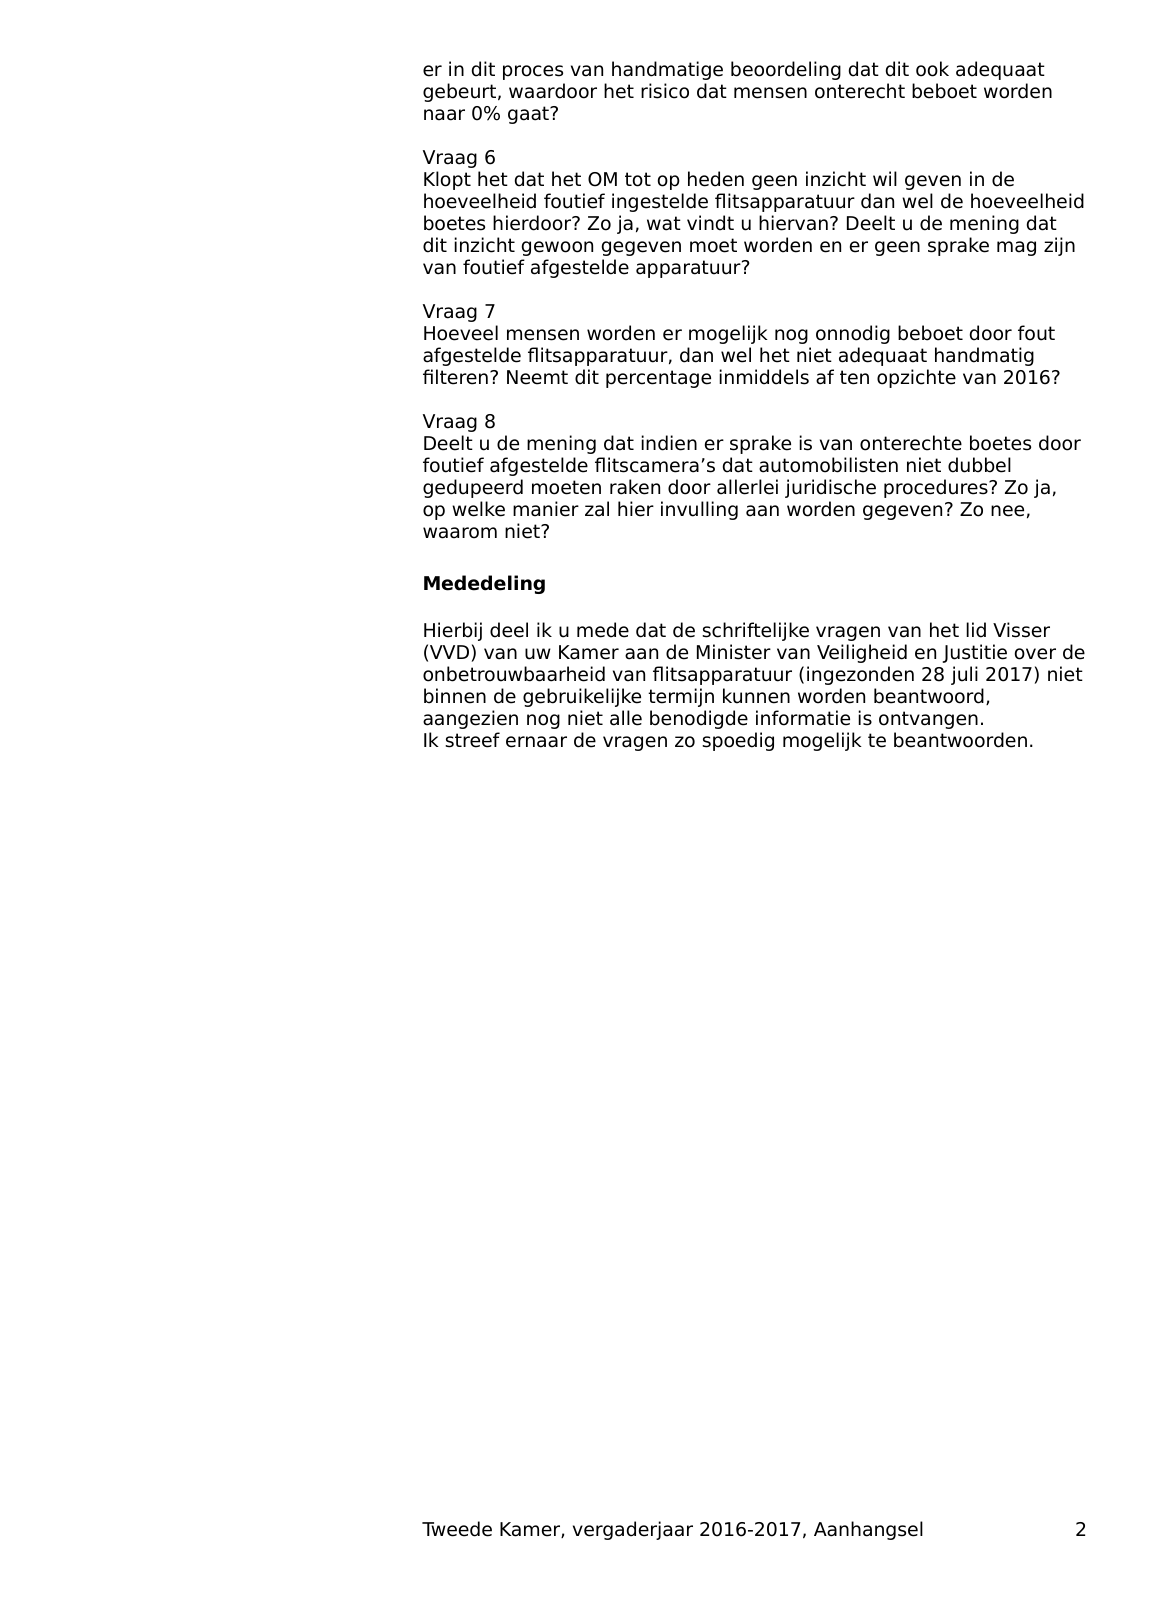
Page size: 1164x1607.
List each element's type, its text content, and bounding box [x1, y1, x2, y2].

text Hoeveel mensen worden er mogelijk nog onnodig beboet door fout afgestelde flitsapparatuur, dan wel het niet adequaat handmatig filteren? Neemt dit percentage inmiddels af ten opzichte van 2016? [422, 323, 1087, 389]
text Hierbij deel ik u mede dat de schriftelijke vragen van het lid Visser (VVD) van uw Kamer aan de Minister van Veiligheid en Justitie over de onbetrouwbaarheid van flitsapparatuur (ingezonden 28 juli 2017) niet binnen de gebruikelijke termijn kunnen worden beantwoord, aangezien nog niet alle benodigde informatie is ontvangen. [422, 620, 1087, 730]
text er in dit proces van handmatige beoordeling dat dit ook adequaat gebeurt, waardoor het risico dat mensen onterecht beboet worden naar 0% gaat? [422, 59, 1087, 125]
text Vraag 7 [422, 301, 1087, 323]
subtitle Mededeling [422, 573, 1087, 595]
text Vraag 6 [422, 147, 1087, 169]
text Vraag 8 [422, 411, 1087, 433]
text Klopt het dat het OM tot op heden geen inzicht wil geven in de hoeveelheid foutief ingestelde flitsapparatuur dan wel de hoeveelheid boetes hierdoor? Zo ja, wat vindt u hiervan? Deelt u de mening dat dit inzicht gewoon gegeven moet worden en er geen sprake mag zijn van foutief afgestelde apparatuur? [422, 169, 1087, 279]
text Ik streef ernaar de vragen zo spoedig mogelijk te beantwoorden. [422, 730, 1087, 752]
text Deelt u de mening dat indien er sprake is van onterechte boetes door foutief afgestelde flitscamera’s dat automobilisten niet dubbel gedupeerd moeten raken door allerlei juridische procedures? Zo ja, op welke manier zal hier invulling aan worden gegeven? Zo nee, waarom niet? [422, 433, 1087, 543]
